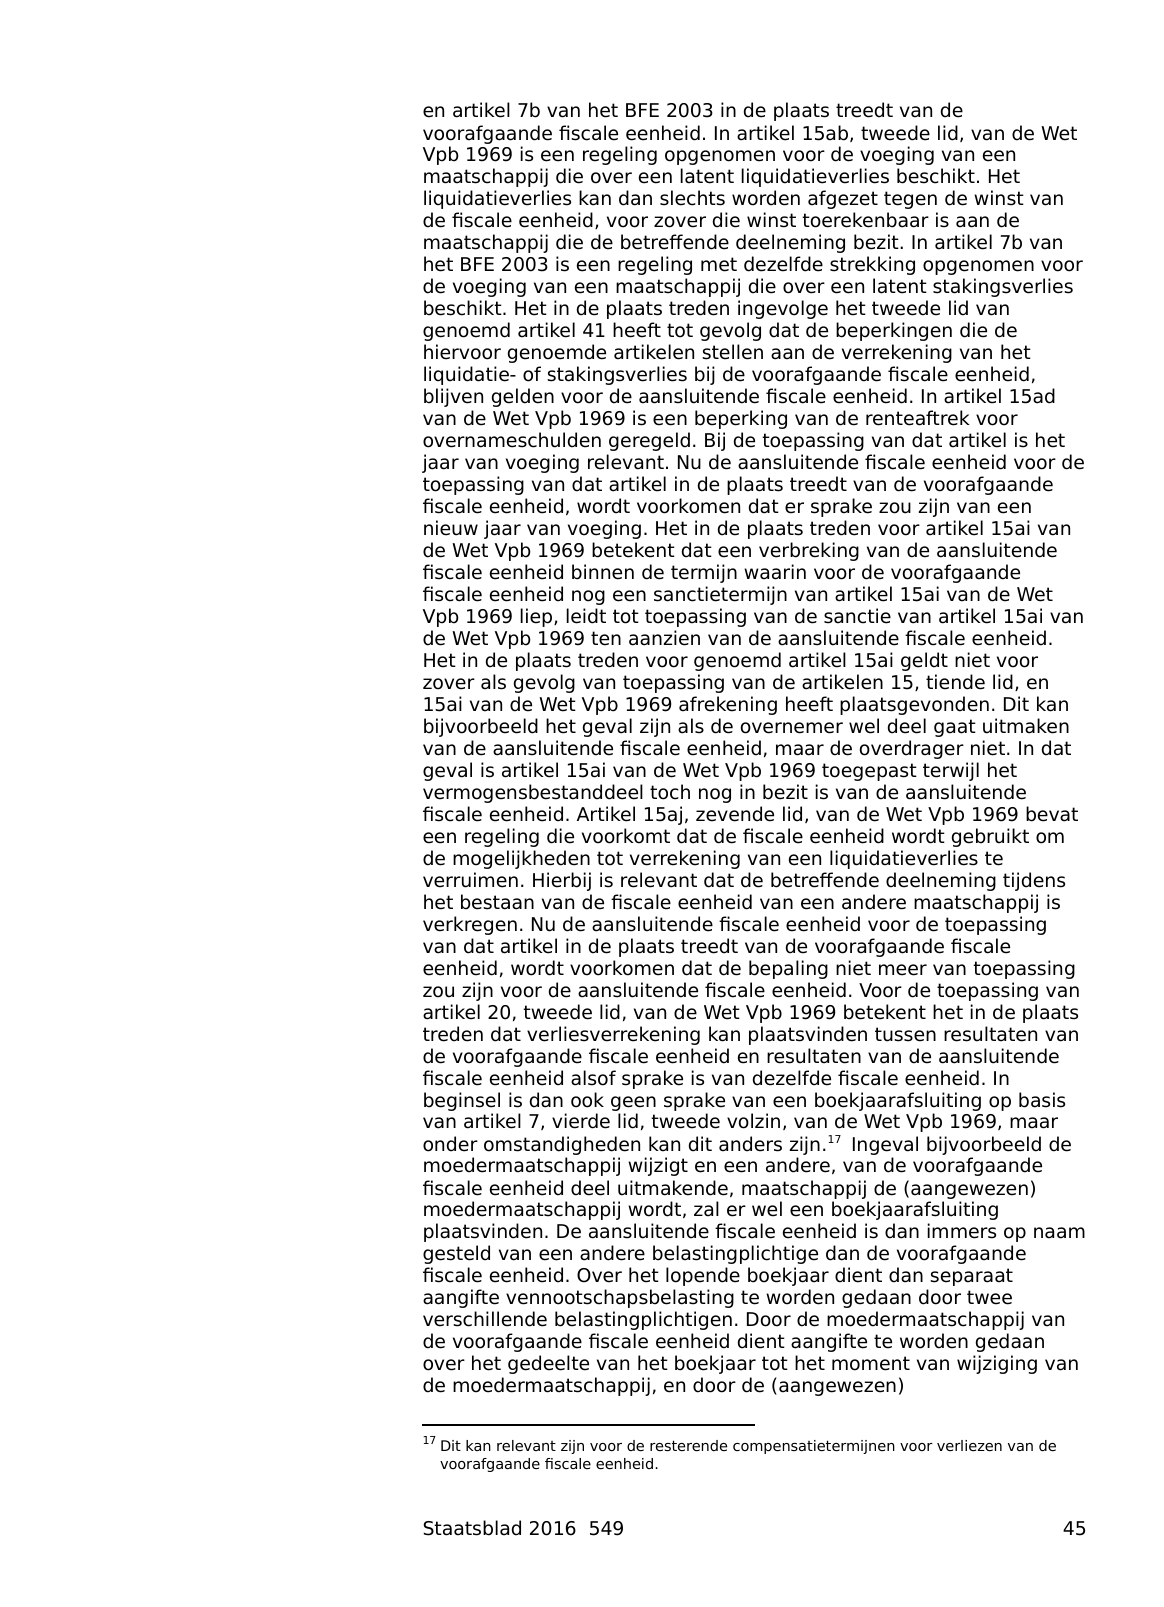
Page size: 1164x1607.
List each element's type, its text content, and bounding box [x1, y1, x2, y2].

text en artikel 7b van het BFE 2003 in de plaats treedt van de voorafgaande fiscale eenheid. In artikel 15ab, tweede lid, van de Wet Vpb 1969 is een regeling opgenomen voor de voeging van een maatschappij die over een latent liquidatieverlies beschikt. Het liquidatieverlies kan dan slechts worden afgezet tegen de winst van de fiscale eenheid, voor zover die winst toerekenbaar is aan de maatschappij die de betreffende deelneming bezit. In artikel 7b van het BFE 2003 is een regeling met dezelfde strekking opgenomen voor de voeging van een maatschappij die over een latent stakingsverlies beschikt. Het in de plaats treden ingevolge het tweede lid van genoemd artikel 41 heeft tot gevolg dat de beperkingen die de hiervoor genoemde artikelen stellen aan de verrekening van het liquidatie- of stakingsverlies bij de voorafgaande fiscale eenheid, blijven gelden voor de aansluitende fiscale eenheid. In artikel 15ad van de Wet Vpb 1969 is een beperking van de renteaftrek voor overnameschulden geregeld. Bij de toepassing van dat artikel is het jaar van voeging relevant. Nu de aansluitende fiscale eenheid voor de toepassing van dat artikel in de plaats treedt van de voorafgaande fiscale eenheid, wordt voorkomen dat er sprake zou zijn van een nieuw jaar van voeging. Het in de plaats treden voor artikel 15ai van de Wet Vpb 1969 betekent dat een verbreking van de aansluitende fiscale eenheid binnen de termijn waarin voor de voorafgaande fiscale eenheid nog een sanctietermijn van artikel 15ai van de Wet Vpb 1969 liep, leidt tot toepassing van de sanctie van artikel 15ai van de Wet Vpb 1969 ten aanzien van de aansluitende fiscale eenheid. Het in de plaats treden voor genoemd artikel 15ai geldt niet voor zover als gevolg van toepassing van de artikelen 15, tiende lid, en 15ai van de Wet Vpb 1969 afrekening heeft plaatsgevonden. Dit kan bijvoorbeeld het geval zijn als de overnemer wel deel gaat uitmaken van de aansluitende fiscale eenheid, maar de overdrager niet. In dat geval is artikel 15ai van de Wet Vpb 1969 toegepast terwijl het vermogensbestanddeel toch nog in bezit is van de aansluitende fiscale eenheid. Artikel 15aj, zevende lid, van de Wet Vpb 1969 bevat een regeling die voorkomt dat de fiscale eenheid wordt gebruikt om de mogelijkheden tot verrekening van een liquidatieverlies te verruimen. Hierbij is relevant dat de betreffende deelneming tijdens het bestaan van de fiscale eenheid van een andere maatschappij is verkregen. Nu de aansluitende fiscale eenheid voor de toepassing van dat artikel in de plaats treedt van de voorafgaande fiscale eenheid, wordt voorkomen dat de bepaling niet meer van toepassing zou zijn voor de aansluitende fiscale eenheid. Voor de toepassing van artikel 20, tweede lid, van de Wet Vpb 1969 betekent het in de plaats treden dat verliesverrekening kan plaatsvinden tussen resultaten van de voorafgaande fiscale eenheid en resultaten van de aansluitende fiscale eenheid alsof sprake is van dezelfde fiscale eenheid. In beginsel is dan ook geen sprake van een boekjaarafsluiting op basis van artikel 7, vierde lid, tweede volzin, van de Wet Vpb 1969, maar onder omstandigheden kan dit anders zijn. Ingeval bijvoorbeeld de moedermaatschappij wijzigt en een andere, van de voorafgaande fiscale eenheid deel uitmakende, maatschappij de (aangewezen) moedermaatschappij wordt, zal er wel een boekjaarafsluiting plaatsvinden. De aansluitende fiscale eenheid is dan immers op naam gesteld van een andere belastingplichtige dan de voorafgaande fiscale eenheid. Over het lopende boekjaar dient dan separaat aangifte vennootschapsbelasting te worden gedaan door twee verschillende belastingplichtigen. Door de moedermaatschappij van de voorafgaande fiscale eenheid dient aangifte te worden gedaan over het gedeelte van het boekjaar tot het moment van wijziging van de moedermaatschappij, en door de (aangewezen) [422, 100, 1087, 1397]
text Dit kan relevant zijn voor de resterende compensatietermijnen voor verliezen van de voorafgaande fiscale eenheid. [422, 1434, 1087, 1473]
